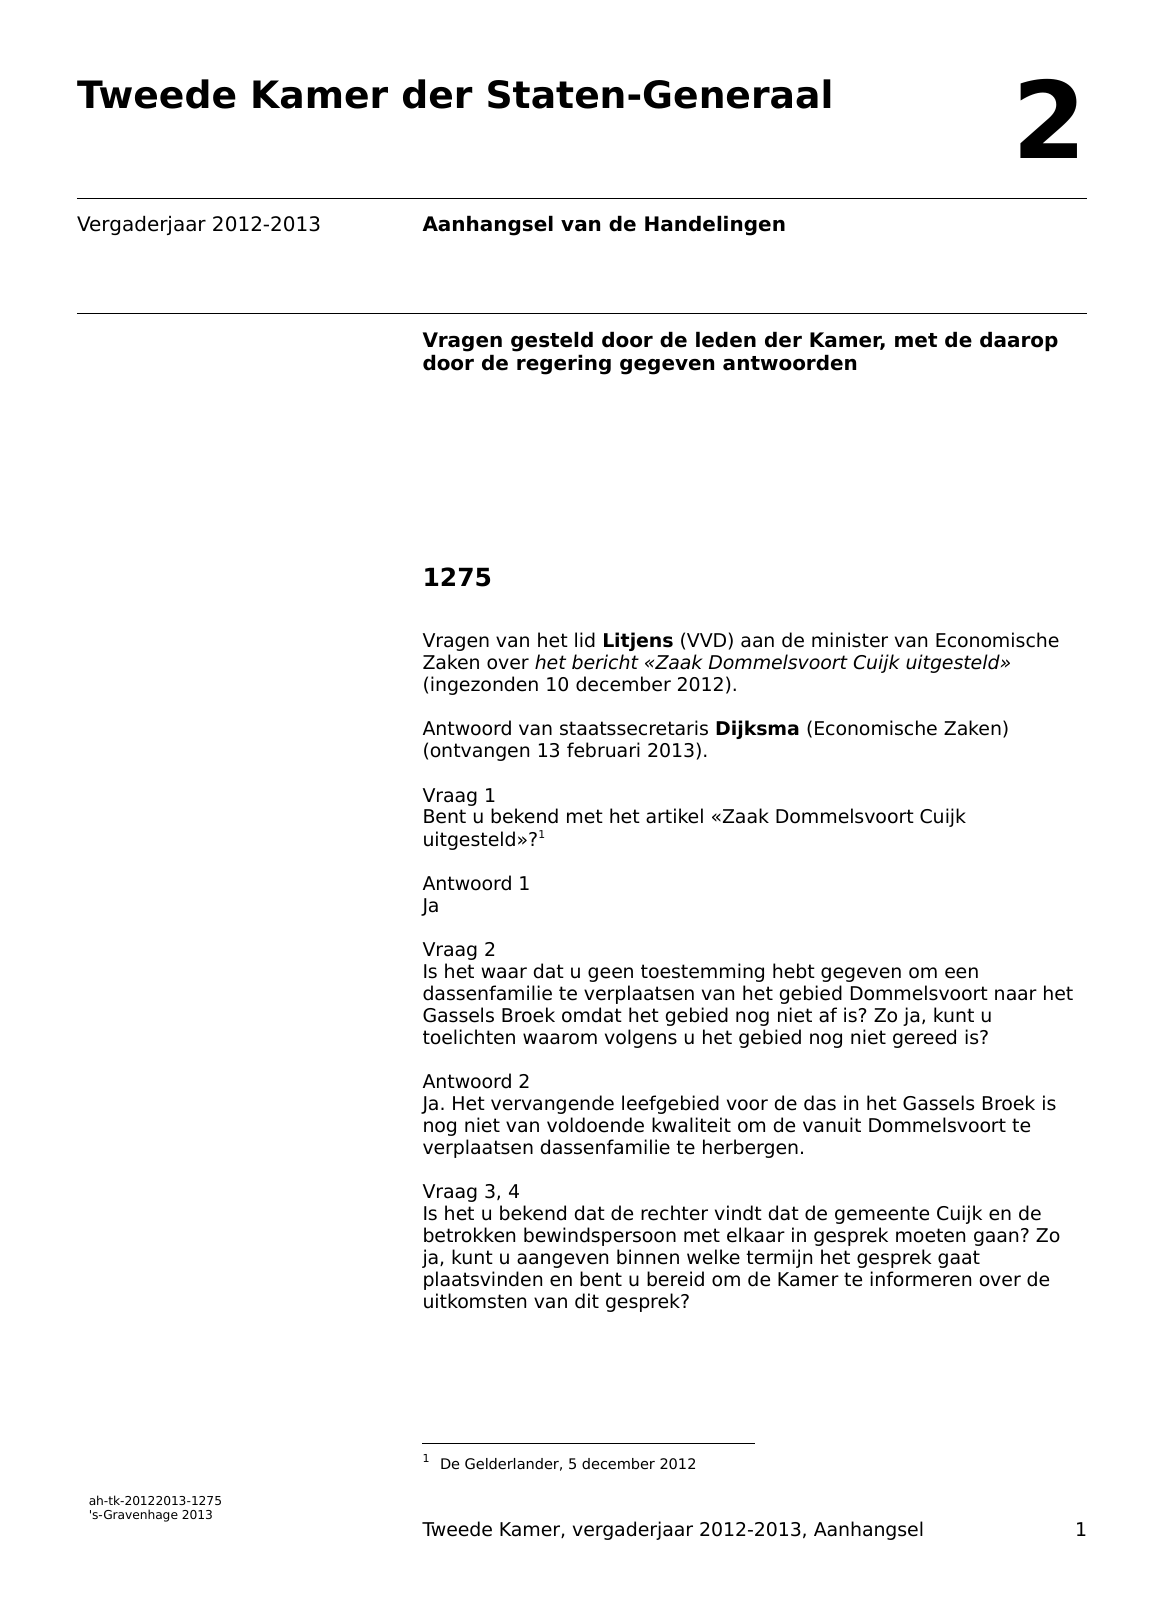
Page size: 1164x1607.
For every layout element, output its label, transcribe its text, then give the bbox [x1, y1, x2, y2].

text Vraag 2 [422, 939, 1087, 961]
text Vraag 1 [422, 784, 1087, 806]
table_cell Vergaderjaar 2012-2013 [77, 199, 422, 313]
text Ja [422, 894, 1087, 917]
text Antwoord 1 [422, 873, 1087, 894]
text Vragen van het lid Litjens (VVD) aan de minister van Economische Zaken over het bericht «Zaak Dommelsvoort Cuijk uitgesteld» (ingezonden 10 december 2012). [422, 630, 1087, 696]
text ah-tk-20122013-1275 [88, 1494, 323, 1508]
text De Gelderlander, 5 december 2012 [422, 1452, 1087, 1474]
table_header 2 [886, 59, 1087, 198]
text Vraag 3, 4 [422, 1181, 1087, 1203]
text Bent u bekend met het artikel «Zaak Dommelsvoort Cuijk uitgesteld»? [422, 806, 1087, 850]
text Is het waar dat u geen toestemming hebt gegeven om een dassenfamilie te verplaatsen van het gebied Dommelsvoort naar het Gassels Broek omdat het gebied nog niet af is? Zo ja, kunt u toelichten waarom volgens u het gebied nog niet gereed is? [422, 961, 1087, 1049]
table_cell Aanhangsel van de Handelingen [422, 199, 1087, 313]
table_cell [77, 314, 422, 375]
text Antwoord van staatssecretaris Dijksma (Economische Zaken) (ontvangen 13 februari 2013). [422, 718, 1087, 762]
text 's-Gravenhage 2013 [88, 1508, 323, 1522]
text Ja. Het vervangende leefgebied voor de das in het Gassels Broek is nog niet van voldoende kwaliteit om de vanuit Dommelsvoort te verplaatsen dassenfamilie te herbergen. [422, 1093, 1087, 1159]
text 1275 [422, 563, 1087, 592]
text Is het u bekend dat de rechter vindt dat de gemeente Cuijk en de betrokken bewindspersoon met elkaar in gesprek moeten gaan? Zo ja, kunt u aangeven binnen welke termijn het gesprek gaat plaatsvinden en bent u bereid om de Kamer te informeren over de uitkomsten van dit gesprek? [422, 1203, 1087, 1313]
table_cell Vragen gesteld door de leden der Kamer, met de daarop door de regering gegeven antwoorden [422, 314, 1087, 375]
table_header Tweede Kamer der Staten-Generaal [77, 59, 886, 198]
text Antwoord 2 [422, 1071, 1087, 1093]
